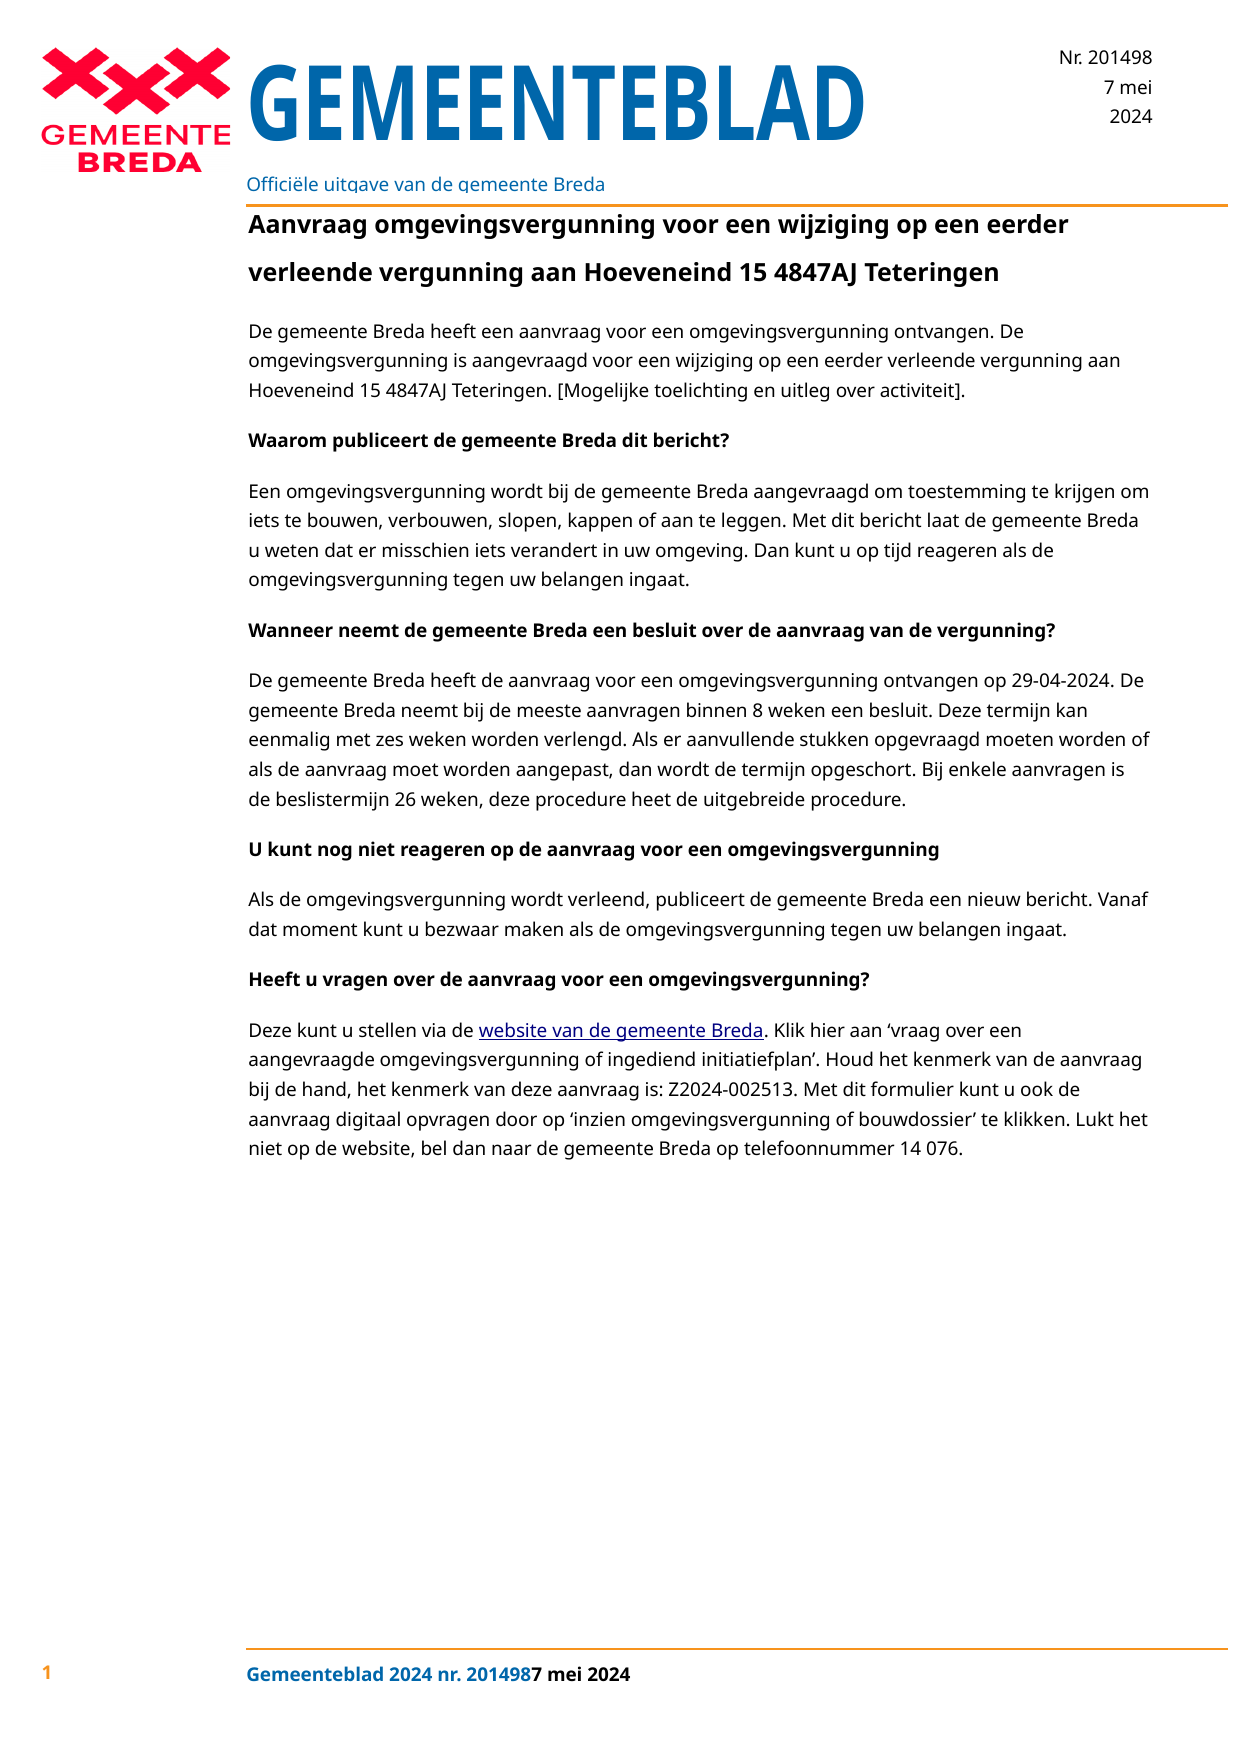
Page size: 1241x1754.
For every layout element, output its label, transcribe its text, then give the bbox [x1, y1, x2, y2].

picture [41, 47, 231, 172]
text Wanneer neemt de gemeente Breda een besluit over de aanvraag van de vergunning? [248, 617, 1152, 643]
text De gemeente Breda heeft de aanvraag voor een omgevingsvergunning ontvangen op 29-04-2024. De gemeente Breda neemt bij de meeste aanvragen binnen 8 weken een besluit. Deze termijn kan eenmalig met zes weken worden verlengd. Als er aanvullende stukken opgevraagd moeten worden of als de aanvraag moet worden aangepast, dan wordt de termijn opgeschort. Bij enkele aanvragen is de beslistermijn 26 weken, deze procedure heet de uitgebreide procedure. [248, 667, 1152, 812]
text De gemeente Breda heeft een aanvraag voor een omgevingsvergunning ontvangen. De omgevingsvergunning is aangevraagd voor een wijziging op een eerder verleende vergunning aan Hoeveneind 15 4847AJ Teteringen. [Mogelijke toelichting en uitleg over activiteit]. [248, 318, 1152, 403]
text U kunt nog niet reageren op de aanvraag voor een omgevingsvergunning [248, 836, 1152, 862]
text Waarom publiceert de gemeente Breda dit bericht? [248, 427, 1152, 453]
text Deze kunt u stellen via de website van de gemeente Breda. Klik hier aan ‘vraag over een aangevraagde omgevingsvergunning of ingediend initiatiefplan’. Houd het kenmerk van de aanvraag bij de hand, het kenmerk van deze aanvraag is: Z2024-002513. Met dit formulier kunt u ook de aanvraag digitaal opvragen door op ‘inzien omgevingsvergunning of bouwdossier’ te klikken. Lukt het niet op de website, bel dan naar de gemeente Breda op telefoonnummer 14 076. [248, 1017, 1152, 1161]
text Een omgevingsvergunning wordt bij de gemeente Breda aangevraagd om toestemming te krijgen om iets te bouwen, verbouwen, slopen, kappen of aan te leggen. Met dit bericht laat de gemeente Breda u weten dat er misschien iets verandert in uw omgeving. Dan kunt u op tijd reageren als de omgevingsvergunning tegen uw belangen ingaat. [248, 478, 1152, 592]
text Als de omgevingsvergunning wordt verleend, publiceert de gemeente Breda een nieuw bericht. Vanaf dat moment kunt u bezwaar maken als de omgevingsvergunning tegen uw belangen ingaat. [248, 887, 1152, 942]
text Aanvraag omgevingsvergunning voor een wijziging op een eerder verleende vergunning aan Hoeveneind 15 4847AJ Teteringen [248, 207, 1152, 288]
text Heeft u vragen over de aanvraag voor een omgevingsvergunning? [248, 967, 1152, 992]
